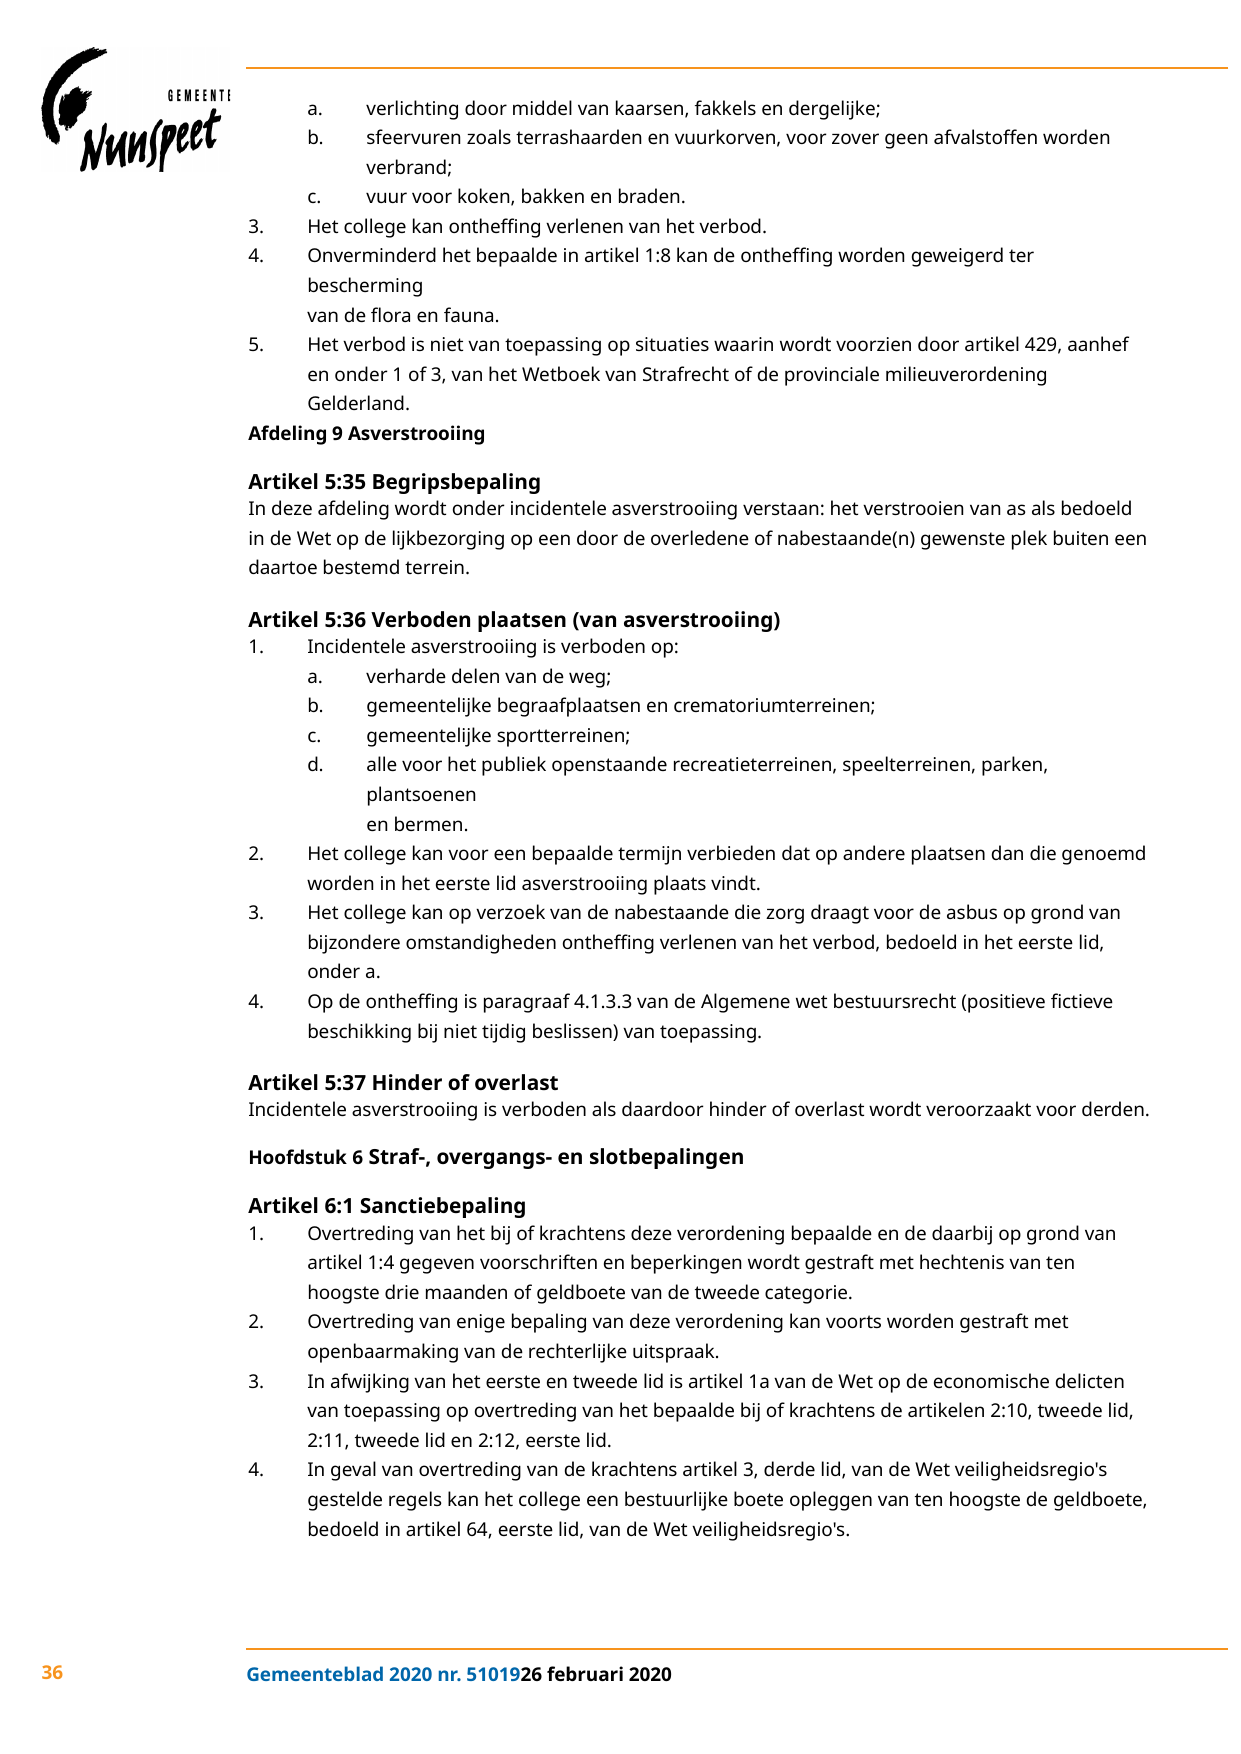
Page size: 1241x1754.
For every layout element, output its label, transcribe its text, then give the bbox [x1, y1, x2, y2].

list Op de ontheffing is paragraaf 4.1.3.3 van de Algemene wet bestuursrecht (positieve fictieve beschikking bij niet tijdig beslissen) van toepassing. [248, 988, 1152, 1043]
list gemeentelijke sportterreinen; [307, 722, 1152, 748]
list Het college kan voor een bepaalde termijn verbieden dat op andere plaatsen dan die genoemd worden in het eerste lid asverstrooiing plaats vindt. [248, 840, 1152, 896]
list bijzondere omstandigheden ontheffing verlenen van het verbod, bedoeld in het eerste lid, onder a. [248, 929, 1152, 984]
text Afdeling 9 Asverstrooiing [248, 420, 1152, 446]
picture [41, 47, 231, 172]
list sfeervuren zoals terrashaarden en vuurkorven, voor zover geen afvalstoffen worden verbrand; [307, 124, 1152, 180]
list In afwijking van het eerste en tweede lid is artikel 1a van de Wet op de economische delicten van toepassing op overtreding van het bepaalde bij of krachtens de artikelen 2:10, tweede lid, 2:11, tweede lid en 2:12, eerste lid. [248, 1368, 1152, 1453]
list alle voor het publiek openstaande recreatieterreinen, speelterreinen, parken, plantsoenen [307, 752, 1152, 807]
list Het college kan ontheffing verlenen van het verbod. [248, 213, 1152, 239]
text In deze afdeling wordt onder incidentele asverstrooiing verstaan: het verstrooien van as als bedoeld in de Wet op de lijkbezorging op een door de overledene of nabestaande(n) gewenste plek buiten een daartoe bestemd terrein. [248, 495, 1152, 580]
list Het college kan op verzoek van de nabestaande die zorg draagt voor de asbus op grond van [248, 899, 1152, 925]
text Hoofdstuk 6 Straf-, overgangs- en slotbepalingen [248, 1142, 1152, 1171]
text Artikel 5:35 Begripsbepaling [248, 467, 1152, 495]
list vuur voor koken, bakken en braden. [307, 183, 1152, 209]
list Overtreding van het bij of krachtens deze verordening bepaalde en de daarbij op grond van artikel 1:4 gegeven voorschriften en beperkingen wordt gestraft met hechtenis van ten hoogste drie maanden of geldboete van de tweede categorie. [248, 1220, 1152, 1305]
list In geval van overtreding van de krachtens artikel 3, derde lid, van de Wet veiligheidsregio's gestelde regels kan het college een bestuurlijke boete opleggen van ten hoogste de geldboete, bedoeld in artikel 64, eerste lid, van de Wet veiligheidsregio's. [248, 1457, 1152, 1542]
list Onverminderd het bepaalde in artikel 1:8 kan de ontheffing worden geweigerd ter bescherming [248, 243, 1152, 298]
text Artikel 5:37 Hinder of overlast [248, 1068, 1152, 1097]
list gemeentelijke begraafplaatsen en crematoriumterreinen; [307, 692, 1152, 718]
list van de flora en fauna. [248, 302, 1152, 328]
list verlichting door middel van kaarsen, fakkels en dergelijke; [307, 95, 1152, 121]
text Artikel 6:1 Sanctiebepaling [248, 1192, 1152, 1220]
list Incidentele asverstrooiing is verboden op: [248, 633, 1152, 659]
list Het verbod is niet van toepassing op situaties waarin wordt voorzien door artikel 429, aanhef en onder 1 of 3, van het Wetboek van Strafrecht of de provinciale milieuverordening Gelderland. [248, 331, 1152, 416]
list en bermen. [307, 811, 1152, 836]
text Artikel 5:36 Verboden plaatsen (van asverstrooiing) [248, 605, 1152, 633]
list Overtreding van enige bepaling van deze verordening kan voorts worden gestraft met openbaarmaking van de rechterlijke uitspraak. [248, 1309, 1152, 1364]
list verharde delen van de weg; [307, 663, 1152, 688]
text Incidentele asverstrooiing is verboden als daardoor hinder of overlast wordt veroorzaakt voor derden. [248, 1097, 1152, 1122]
